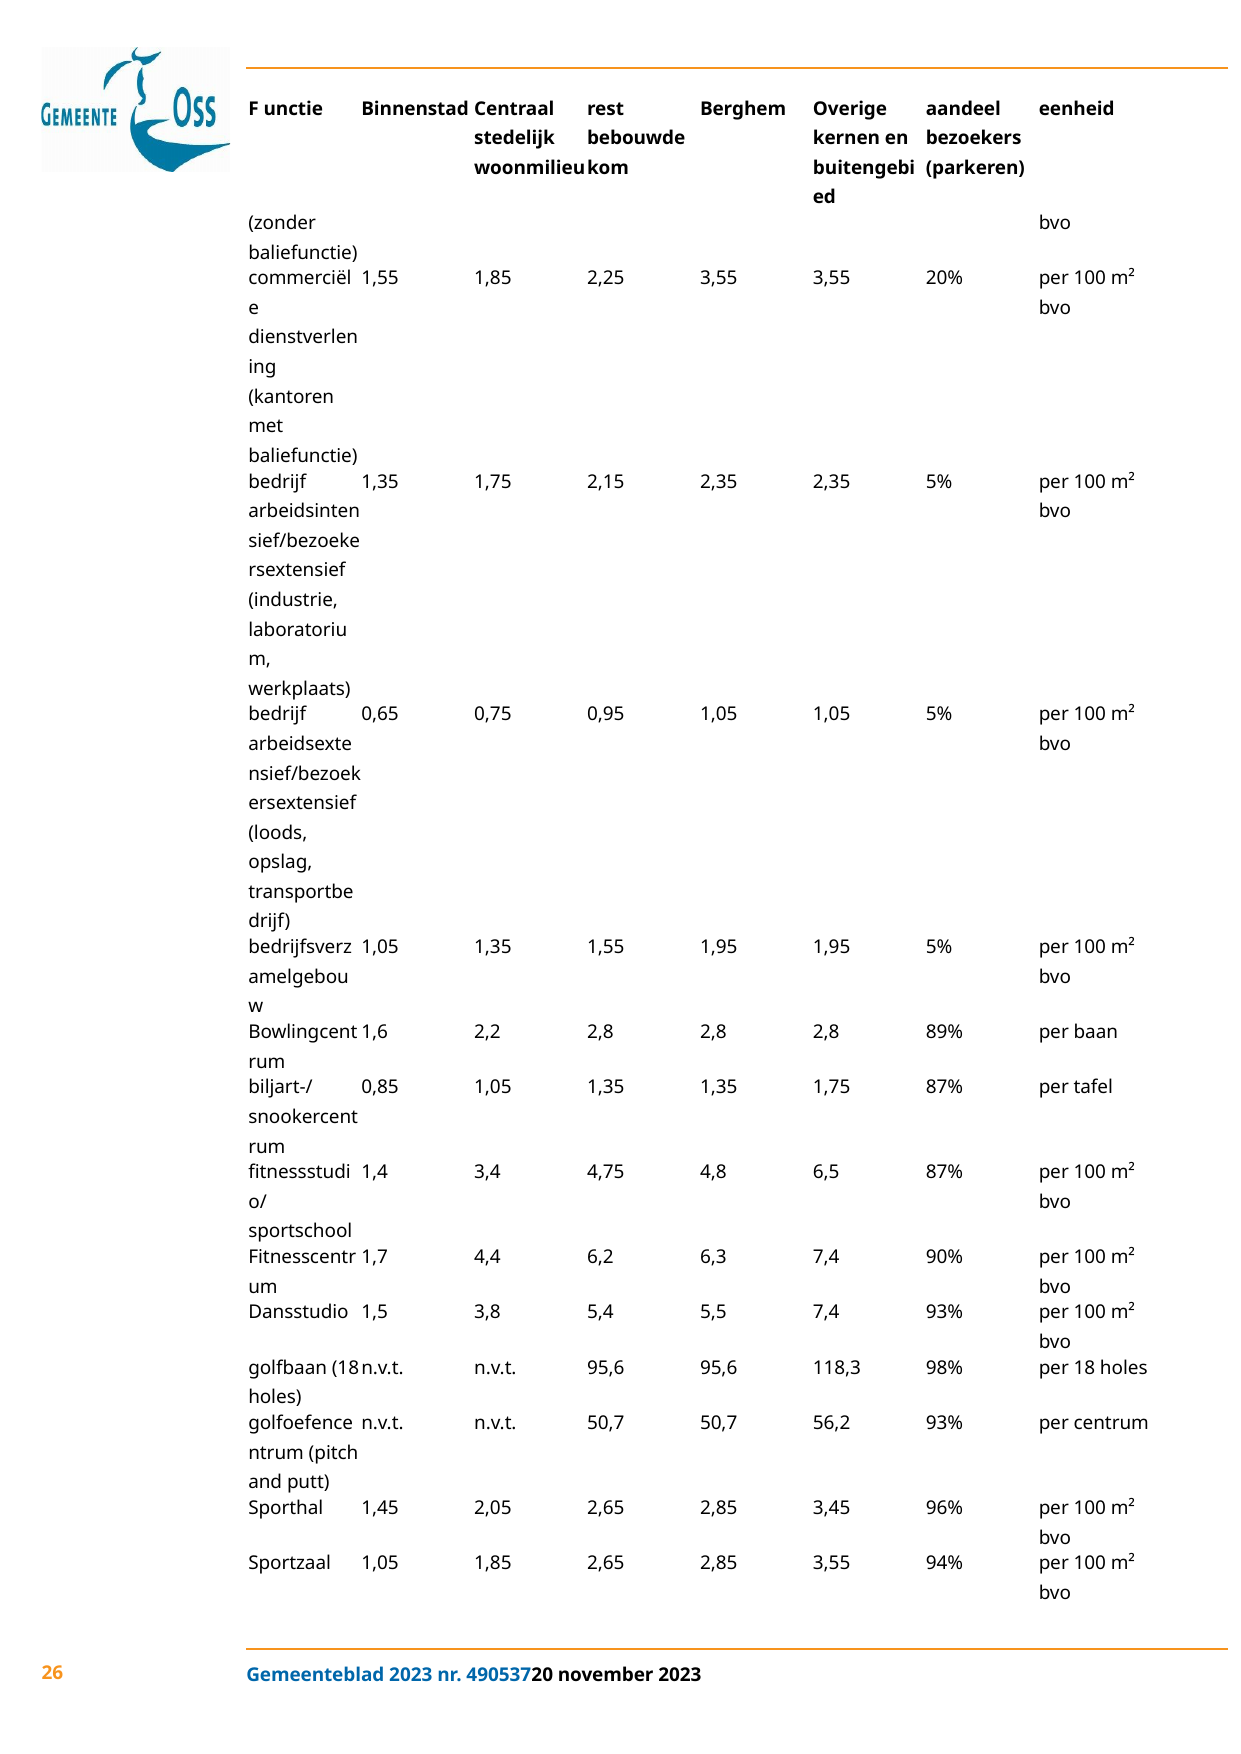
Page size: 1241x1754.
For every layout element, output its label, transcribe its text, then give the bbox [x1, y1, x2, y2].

table_cell (zonder baliefunctie) [248, 209, 361, 264]
table_header Overige kernen en buitengebied [813, 95, 926, 209]
table_cell 0,65 [361, 701, 474, 933]
table_cell golfbaan (18 holes) [248, 1354, 361, 1409]
table_cell 1,55 [587, 934, 700, 1018]
table_cell 89% [926, 1018, 1038, 1074]
table_cell 0,75 [474, 701, 587, 933]
table_cell bvo [1039, 209, 1152, 264]
table_cell per 100 m² bvo [1039, 1299, 1152, 1354]
table_cell 1,35 [474, 934, 587, 1018]
table_cell [926, 209, 1038, 264]
table_cell per 18 holes [1039, 1354, 1152, 1409]
table_cell [361, 209, 474, 264]
table_cell 1,35 [700, 1074, 813, 1158]
table_cell 3,55 [813, 265, 926, 468]
table_header aandeel bezoekers (parkeren) [926, 95, 1038, 209]
table_cell 1,85 [474, 1550, 587, 1605]
table_cell 1,55 [361, 265, 474, 468]
table_cell 3,8 [474, 1299, 587, 1354]
table_cell 2,35 [813, 468, 926, 701]
table_cell 95,6 [587, 1354, 700, 1409]
table_cell 5% [926, 934, 1038, 1018]
table_cell 1,4 [361, 1159, 474, 1243]
table_cell 2,65 [587, 1494, 700, 1549]
table_cell [587, 209, 700, 264]
picture [41, 47, 231, 172]
table_cell golfoefencentrum (pitch and putt) [248, 1409, 361, 1494]
table_cell 5,5 [700, 1299, 813, 1354]
table_cell 5,4 [587, 1299, 700, 1354]
table_cell 87% [926, 1159, 1038, 1243]
table_cell 96% [926, 1494, 1038, 1549]
table_cell 2,15 [587, 468, 700, 701]
table_header Berghem [700, 95, 813, 209]
table_cell [813, 209, 926, 264]
table_cell 4,8 [700, 1159, 813, 1243]
table_cell 1,05 [361, 1550, 474, 1605]
table_cell commerciële dienstverlening (kantoren met baliefunctie) [248, 265, 361, 468]
table_cell Bowlingcentrum [248, 1018, 361, 1074]
table_cell 7,4 [813, 1244, 926, 1299]
table_cell 2,8 [700, 1018, 813, 1074]
table_cell 2,05 [474, 1494, 587, 1549]
table_cell per 100 m² bvo [1039, 701, 1152, 933]
table_cell 1,7 [361, 1244, 474, 1299]
table_cell [700, 209, 813, 264]
table_cell 3,55 [700, 265, 813, 468]
table_cell 1,05 [361, 934, 474, 1018]
table_cell 98% [926, 1354, 1038, 1409]
table_cell 2,65 [587, 1550, 700, 1605]
table_cell 90% [926, 1244, 1038, 1299]
table_cell Fitnesscentrum [248, 1244, 361, 1299]
table_cell per 100 m² bvo [1039, 1244, 1152, 1299]
table_cell 1,45 [361, 1494, 474, 1549]
table_cell 1,95 [813, 934, 926, 1018]
table_cell 4,75 [587, 1159, 700, 1243]
table_cell 1,95 [700, 934, 813, 1018]
table_cell 1,75 [813, 1074, 926, 1158]
table_cell bedrijfsverzamelgebouw [248, 934, 361, 1018]
table_cell 2,8 [587, 1018, 700, 1074]
table_cell 3,4 [474, 1159, 587, 1243]
table_cell 0,85 [361, 1074, 474, 1158]
table_cell per 100 m² bvo [1039, 1550, 1152, 1605]
table_cell 1,6 [361, 1018, 474, 1074]
table_cell per tafel [1039, 1074, 1152, 1158]
table_cell 7,4 [813, 1299, 926, 1354]
table_cell Sporthal [248, 1494, 361, 1549]
table_cell per 100 m² bvo [1039, 934, 1152, 1018]
table_cell 1,35 [587, 1074, 700, 1158]
table_cell 6,2 [587, 1244, 700, 1299]
table_cell 1,5 [361, 1299, 474, 1354]
table_cell 1,75 [474, 468, 587, 701]
table_cell 1,85 [474, 265, 587, 468]
table_cell 95,6 [700, 1354, 813, 1409]
table_cell 5% [926, 701, 1038, 933]
table_cell 93% [926, 1409, 1038, 1494]
table_cell fitnessstudio/sportschool [248, 1159, 361, 1243]
table_cell per 100 m² bvo [1039, 468, 1152, 701]
table_cell 1,05 [813, 701, 926, 933]
table_cell bedrijf arbeidsintensief/bezoekersextensief (industrie, laboratorium, werkplaats) [248, 468, 361, 701]
table_cell 2,85 [700, 1494, 813, 1549]
table_cell 1,05 [700, 701, 813, 933]
table_cell per 100 m² bvo [1039, 265, 1152, 468]
table_cell n.v.t. [361, 1354, 474, 1409]
table_cell biljart-/snookercentrum [248, 1074, 361, 1158]
table_cell per 100 m² bvo [1039, 1494, 1152, 1549]
table_cell 2,25 [587, 265, 700, 468]
table_cell 2,8 [813, 1018, 926, 1074]
table_cell per centrum [1039, 1409, 1152, 1494]
table_cell 2,35 [700, 468, 813, 701]
table_cell 3,45 [813, 1494, 926, 1549]
table_cell n.v.t. [474, 1354, 587, 1409]
table_cell 3,55 [813, 1550, 926, 1605]
table_cell n.v.t. [474, 1409, 587, 1494]
table_header Binnenstad [361, 95, 474, 209]
table_cell 93% [926, 1299, 1038, 1354]
table_cell 1,35 [361, 468, 474, 701]
table_cell Dansstudio [248, 1299, 361, 1354]
table_cell per baan [1039, 1018, 1152, 1074]
table_cell [474, 209, 587, 264]
table_cell n.v.t. [361, 1409, 474, 1494]
table_cell 2,85 [700, 1550, 813, 1605]
table_cell Sportzaal [248, 1550, 361, 1605]
table_cell 6,3 [700, 1244, 813, 1299]
table_cell 1,05 [474, 1074, 587, 1158]
table_cell 87% [926, 1074, 1038, 1158]
table_header rest bebouwde kom [587, 95, 700, 209]
table_cell 20% [926, 265, 1038, 468]
table_header F unctie [248, 95, 361, 209]
table_cell 56,2 [813, 1409, 926, 1494]
table_cell 2,2 [474, 1018, 587, 1074]
table_cell 118,3 [813, 1354, 926, 1409]
table_cell bedrijf arbeidsextensief/bezoekersextensief (loods, opslag, transportbedrijf) [248, 701, 361, 933]
table_cell 6,5 [813, 1159, 926, 1243]
table_cell 0,95 [587, 701, 700, 933]
table_cell per 100 m² bvo [1039, 1159, 1152, 1243]
table_cell 94% [926, 1550, 1038, 1605]
table_cell 5% [926, 468, 1038, 701]
table_cell 50,7 [587, 1409, 700, 1494]
table_header Centraal stedelijk woonmilieu [474, 95, 587, 209]
table_cell 4,4 [474, 1244, 587, 1299]
table_cell 50,7 [700, 1409, 813, 1494]
table_header eenheid [1039, 95, 1152, 209]
